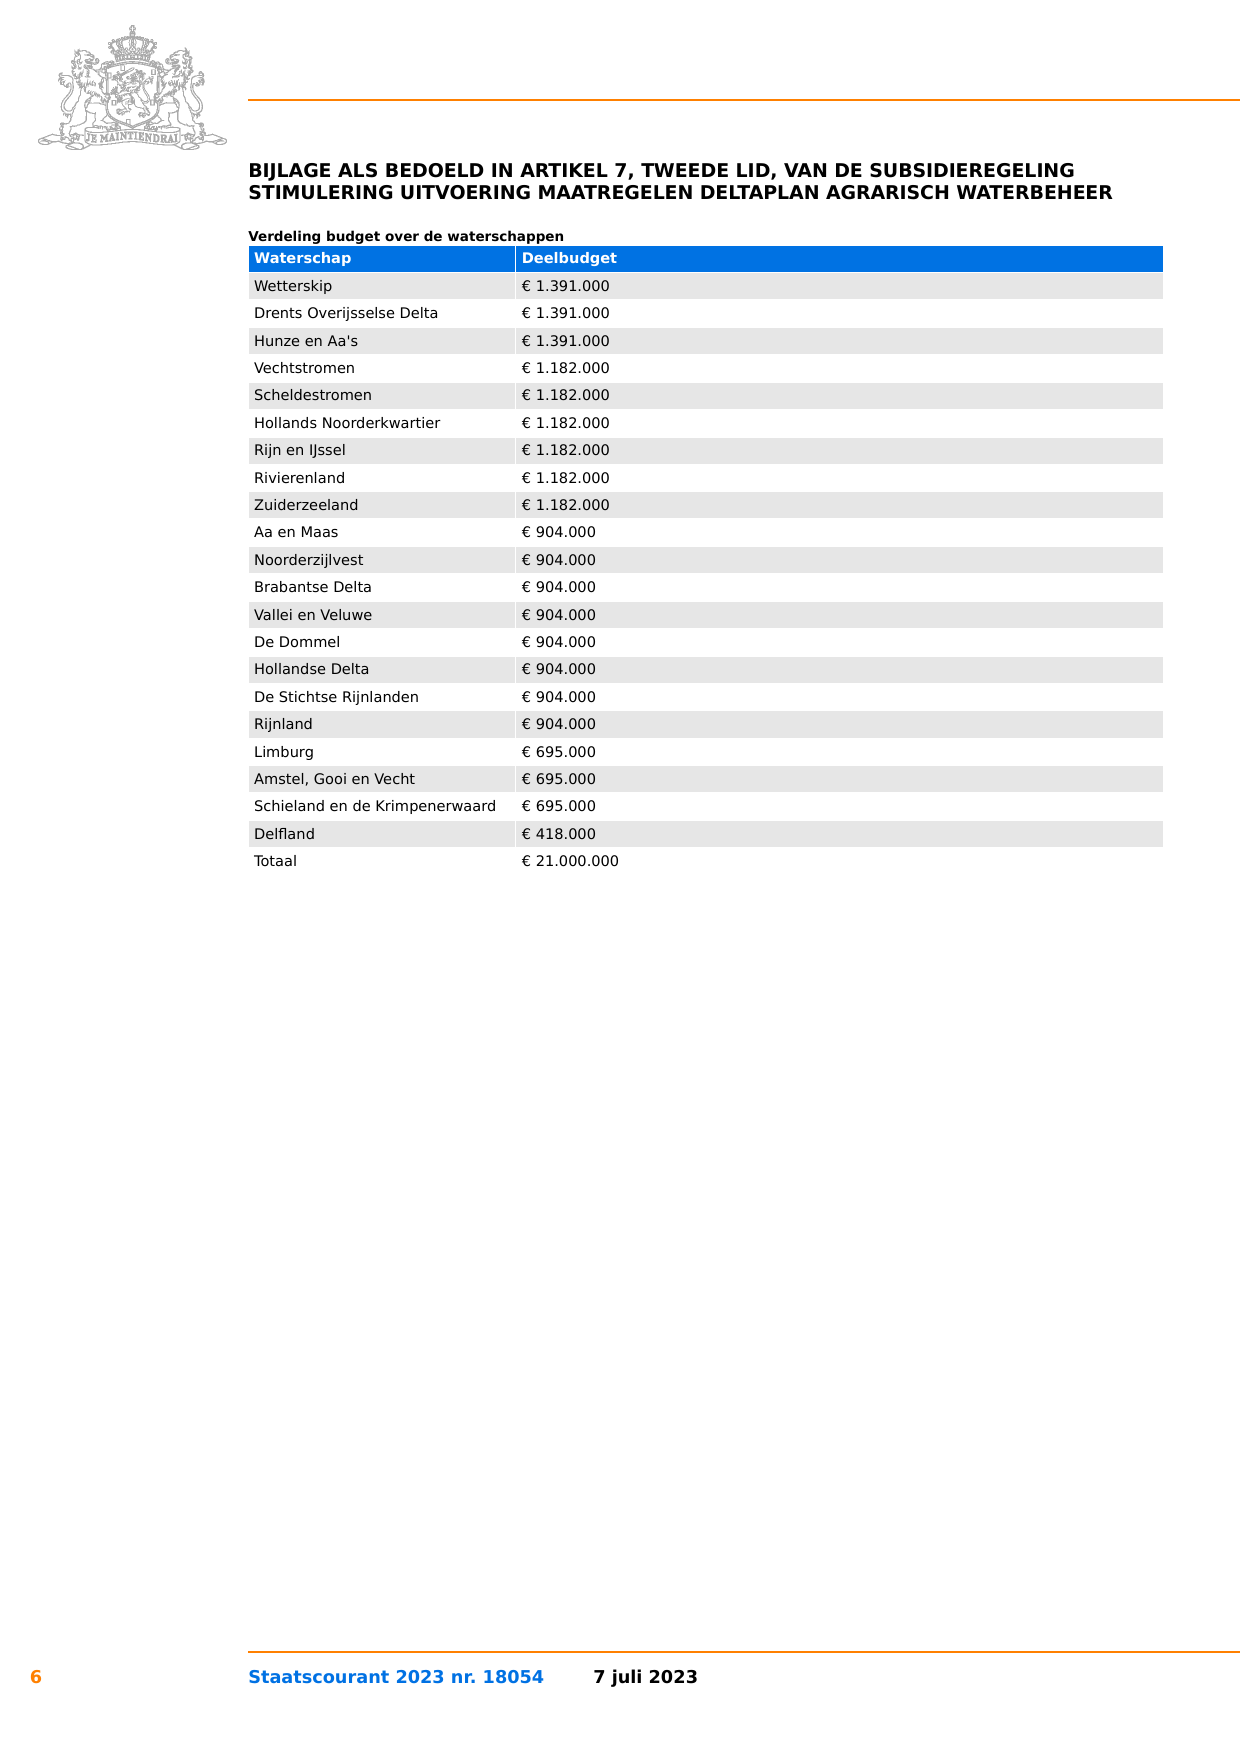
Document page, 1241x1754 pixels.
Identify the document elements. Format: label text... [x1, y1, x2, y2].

table_cell € 1.182.000 [516, 438, 1163, 464]
table_cell € 1.182.000 [516, 383, 1163, 409]
table_cell € 904.000 [516, 684, 1163, 710]
picture [38, 25, 227, 150]
table_cell Vallei en Veluwe [249, 602, 515, 628]
table_cell De Stichtse Rijnlanden [249, 684, 515, 710]
table_cell € 1.182.000 [516, 465, 1163, 491]
table_cell € 1.182.000 [516, 355, 1163, 382]
table_cell € 904.000 [516, 547, 1163, 573]
table_cell € 418.000 [516, 821, 1163, 847]
table_cell Drents Overijsselse Delta [249, 300, 515, 327]
table_cell Deelbudget [516, 246, 1163, 272]
table_cell Vechtstromen [249, 355, 515, 382]
table_cell Limburg [249, 739, 515, 765]
table_cell Waterschap [249, 246, 515, 272]
table_cell Delfland [249, 821, 515, 847]
table_cell € 695.000 [516, 794, 1163, 820]
table_cell Rivierenland [249, 465, 515, 491]
table_cell Schieland en de Krimpenerwaard [249, 794, 515, 820]
table_cell € 904.000 [516, 520, 1163, 546]
table_cell Rijnland [249, 711, 515, 738]
subtitle BIJLAGE ALS BEDOELD IN ARTIKEL 7, TWEEDE LID, VAN DE SUBSIDIEREGELING STIMULERING UITVOERING MAATREGELEN DELTAPLAN AGRARISCH WATERBEHEER [248, 160, 1163, 204]
table_cell Aa en Maas [249, 520, 515, 546]
table_cell Rijn en IJssel [249, 438, 515, 464]
table_cell € 904.000 [516, 574, 1163, 601]
table_cell € 1.391.000 [516, 273, 1163, 299]
table_cell € 904.000 [516, 711, 1163, 738]
table_cell € 695.000 [516, 766, 1163, 792]
table_cell Brabantse Delta [249, 574, 515, 601]
table_cell Noorderzijlvest [249, 547, 515, 573]
table_cell Wetterskip [249, 273, 515, 299]
table_cell Hollands Noorderkwartier [249, 410, 515, 436]
table_cell € 1.391.000 [516, 300, 1163, 327]
table_cell € 904.000 [516, 629, 1163, 656]
table_cell € 904.000 [516, 602, 1163, 628]
table_cell De Dommel [249, 629, 515, 656]
table_cell Hollandse Delta [249, 657, 515, 683]
table_cell € 1.182.000 [516, 492, 1163, 518]
table_cell Zuiderzeeland [249, 492, 515, 518]
table_cell Amstel, Gooi en Vecht [249, 766, 515, 792]
table_cell Scheldestromen [249, 383, 515, 409]
table_cell € 1.182.000 [516, 410, 1163, 436]
table_cell € 21.000.000 [516, 848, 1163, 875]
table_cell Hunze en Aa's [249, 328, 515, 354]
table_header Verdeling budget over de waterschappen [248, 229, 1163, 244]
table_cell € 1.391.000 [516, 328, 1163, 354]
table_cell € 695.000 [516, 739, 1163, 765]
table_cell € 904.000 [516, 657, 1163, 683]
table_cell Totaal [249, 848, 515, 875]
